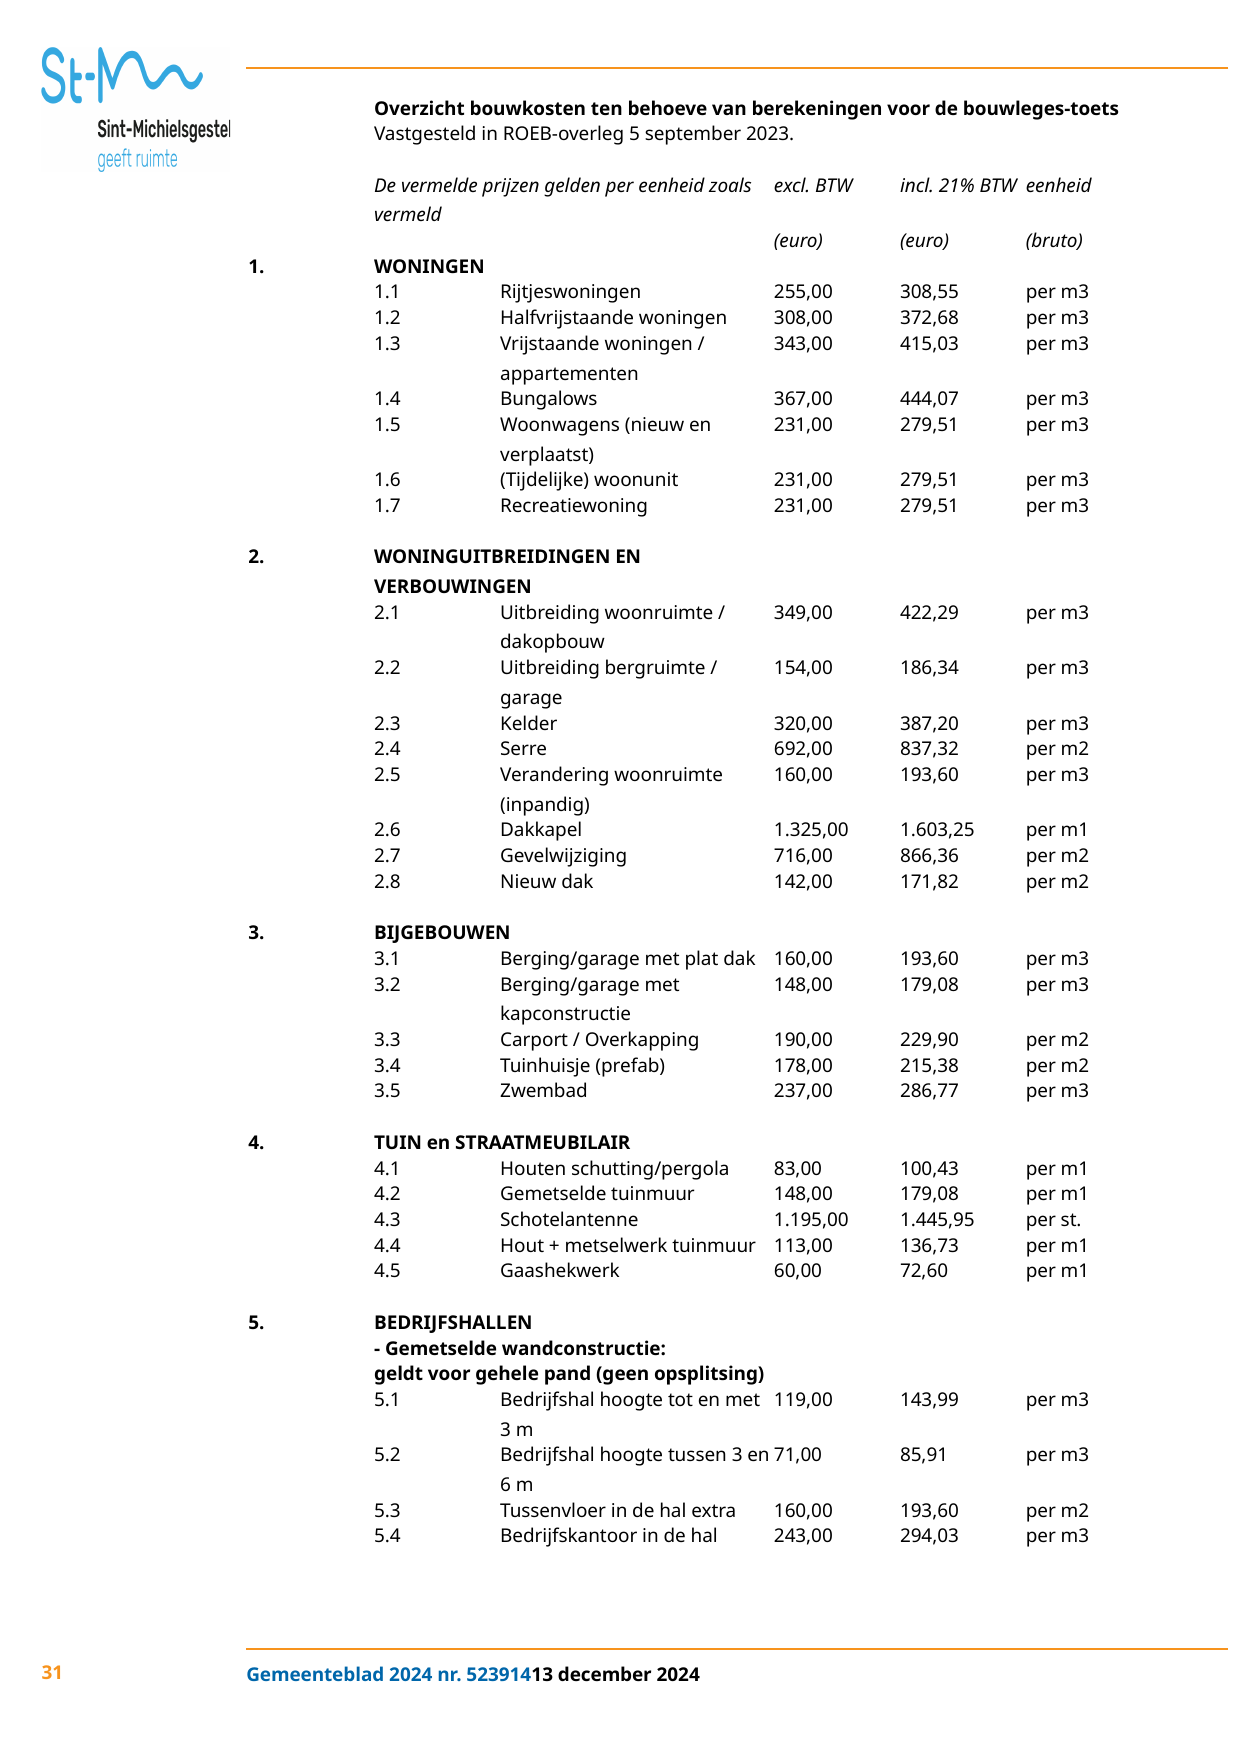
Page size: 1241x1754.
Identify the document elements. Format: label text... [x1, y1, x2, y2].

table_cell 716,00 [774, 842, 900, 868]
table_cell Carport / Overkapping [500, 1026, 774, 1052]
table_cell per m3 [1026, 1523, 1152, 1548]
table_cell [248, 1078, 374, 1103]
table_cell 349,00 [774, 599, 900, 654]
table_cell per m2 [1026, 868, 1152, 894]
table_cell [500, 1549, 774, 1574]
table_cell [248, 1442, 374, 1497]
table_cell per m1 [1026, 816, 1152, 842]
table_cell [248, 1497, 374, 1523]
table_cell [900, 894, 1026, 919]
table_cell 3.2 [374, 971, 500, 1026]
table_cell Vastgesteld in ROEB-overleg 5 september 2023. [374, 121, 1152, 146]
table_cell per m2 [1026, 1026, 1152, 1052]
table_cell Nieuw dak [500, 868, 774, 894]
table_cell [1026, 518, 1152, 544]
table_cell 4. [248, 1129, 374, 1155]
table_cell 3.3 [374, 1026, 500, 1052]
table_cell 83,00 [774, 1155, 900, 1181]
table_cell per m1 [1026, 1258, 1152, 1283]
table_cell per m3 [1026, 411, 1152, 467]
table_cell per m3 [1026, 1442, 1152, 1497]
table_cell per m2 [1026, 735, 1152, 761]
table_cell Overzicht bouwkosten ten behoeve van berekeningen voor de bouwleges-toets [374, 95, 1152, 121]
table_cell 160,00 [774, 1497, 900, 1523]
table_cell 85,91 [900, 1442, 1026, 1497]
table_cell [774, 919, 900, 945]
table_cell Bedrijfskantoor in de hal [500, 1523, 774, 1548]
table_cell 3.5 [374, 1078, 500, 1103]
table_cell WONINGUITBREIDINGEN EN VERBOUWINGEN [374, 544, 774, 599]
table_cell [248, 1258, 374, 1283]
table_cell De vermelde prijzen gelden per eenheid zoals vermeld [374, 172, 774, 227]
table_cell 113,00 [774, 1232, 900, 1258]
table_cell 1.603,25 [900, 816, 1026, 842]
table_cell [248, 1523, 374, 1548]
table_cell [900, 1129, 1026, 1155]
table_cell per m3 [1026, 761, 1152, 816]
table_cell 178,00 [774, 1052, 900, 1078]
table_cell 1.6 [374, 467, 500, 492]
table_cell [1026, 1574, 1152, 1600]
table_cell [374, 1574, 774, 1600]
table_cell [1026, 544, 1152, 599]
table_cell Bedrijfshal hoogte tot en met 3 m [500, 1386, 774, 1442]
table_cell 231,00 [774, 492, 900, 518]
table_cell 444,07 [900, 386, 1026, 411]
table_cell [374, 1103, 500, 1129]
table_cell 837,32 [900, 735, 1026, 761]
table_cell per m2 [1026, 1052, 1152, 1078]
table_cell per st. [1026, 1206, 1152, 1232]
table_cell [248, 971, 374, 1026]
table_cell [248, 1103, 374, 1129]
table_cell [248, 1361, 374, 1386]
table_cell [900, 544, 1026, 599]
table_cell [1026, 1129, 1152, 1155]
table_cell [248, 1232, 374, 1258]
table_cell 193,60 [900, 1497, 1026, 1523]
table_cell [500, 518, 774, 544]
table_cell [248, 735, 374, 761]
table_cell per m2 [1026, 1497, 1152, 1523]
table_cell 1.3 [374, 330, 500, 386]
table_cell per m3 [1026, 279, 1152, 304]
table_cell 415,03 [900, 330, 1026, 386]
table_cell [248, 761, 374, 816]
table_cell Bedrijfshal hoogte tussen 3 en 6 m [500, 1442, 774, 1497]
table_cell 171,82 [900, 868, 1026, 894]
table_cell [248, 1574, 374, 1600]
table_cell [500, 1284, 774, 1309]
table_cell 71,00 [774, 1442, 900, 1497]
table_cell [900, 253, 1026, 279]
table_cell 186,34 [900, 654, 1026, 710]
table_cell per m3 [1026, 945, 1152, 971]
table_cell 422,29 [900, 599, 1026, 654]
table_cell [774, 1284, 900, 1309]
table_cell (bruto) [1026, 227, 1152, 253]
table_cell 237,00 [774, 1078, 900, 1103]
table_cell [248, 386, 374, 411]
table_cell Schotelantenne [500, 1206, 774, 1232]
table_cell - Gemetselde wandconstructie: [374, 1335, 774, 1361]
table_cell per m3 [1026, 386, 1152, 411]
table_cell 243,00 [774, 1523, 900, 1548]
table_cell (euro) [900, 227, 1026, 253]
table_cell [248, 868, 374, 894]
table_cell WONINGEN [374, 253, 774, 279]
table_cell [774, 253, 900, 279]
table_cell Recreatiewoning [500, 492, 774, 518]
table_cell 2.8 [374, 868, 500, 894]
table_cell 2.1 [374, 599, 500, 654]
table_cell per m3 [1026, 492, 1152, 518]
table_cell eenheid [1026, 172, 1152, 227]
table_cell [774, 1549, 900, 1574]
table_cell 229,90 [900, 1026, 1026, 1052]
table_cell Gemetselde tuinmuur [500, 1181, 774, 1206]
table_cell [1026, 1309, 1152, 1335]
table_cell 387,20 [900, 710, 1026, 735]
table_cell 367,00 [774, 386, 900, 411]
table_cell per m3 [1026, 305, 1152, 330]
table_cell [248, 816, 374, 842]
table_cell Vrijstaande woningen / appartementen [500, 330, 774, 386]
table_cell 1.325,00 [774, 816, 900, 842]
table_cell 154,00 [774, 654, 900, 710]
table_cell 179,08 [900, 971, 1026, 1026]
table_cell 279,51 [900, 492, 1026, 518]
table_cell [900, 1103, 1026, 1129]
table_cell [1026, 894, 1152, 919]
table_cell 193,60 [900, 945, 1026, 971]
table_cell Bungalows [500, 386, 774, 411]
table_cell TUIN en STRAATMEUBILAIR [374, 1129, 774, 1155]
table_cell 2. [248, 544, 374, 599]
table_cell 1.5 [374, 411, 500, 467]
table_cell [774, 1361, 900, 1386]
table_cell [248, 1206, 374, 1232]
table_cell [1026, 919, 1152, 945]
table_cell [248, 227, 374, 253]
table_cell [1026, 1549, 1152, 1574]
table_cell 1.7 [374, 492, 500, 518]
table_cell [374, 1549, 500, 1574]
table_cell (Tijdelijke) woonunit [500, 467, 774, 492]
table_cell [248, 1549, 374, 1574]
table_cell 5. [248, 1309, 374, 1335]
table_cell 4.1 [374, 1155, 500, 1181]
table_cell [1026, 1103, 1152, 1129]
table_cell [248, 1284, 374, 1309]
table_cell 160,00 [774, 761, 900, 816]
table_cell per m2 [1026, 842, 1152, 868]
table_cell [900, 146, 1026, 172]
table_cell [374, 518, 500, 544]
table_cell [248, 330, 374, 386]
table_cell 1.4 [374, 386, 500, 411]
table_cell [248, 518, 374, 544]
table_cell 294,03 [900, 1523, 1026, 1548]
table_cell [1026, 1361, 1152, 1386]
table_cell [900, 1335, 1026, 1361]
table_cell [248, 1052, 374, 1078]
table_cell [1026, 1335, 1152, 1361]
picture [41, 47, 231, 172]
table_cell [248, 945, 374, 971]
table_cell 5.1 [374, 1386, 500, 1442]
table_cell 4.3 [374, 1206, 500, 1232]
table_cell [1026, 146, 1152, 172]
table_cell Tuinhuisje (prefab) [500, 1052, 774, 1078]
table_cell [774, 1335, 900, 1361]
table_cell [774, 1574, 900, 1600]
table_cell [374, 894, 500, 919]
table_cell per m3 [1026, 330, 1152, 386]
table_cell [248, 894, 374, 919]
table_cell [774, 1309, 900, 1335]
table_cell 320,00 [774, 710, 900, 735]
table_cell 2.3 [374, 710, 500, 735]
table_cell [248, 467, 374, 492]
table_cell 3.4 [374, 1052, 500, 1078]
table_cell 148,00 [774, 971, 900, 1026]
table_cell [248, 146, 374, 172]
table_cell [248, 305, 374, 330]
table_cell 193,60 [900, 761, 1026, 816]
table_cell Uitbreiding woonruimte / dakopbouw [500, 599, 774, 654]
table_cell Gaashekwerk [500, 1258, 774, 1283]
table_cell [900, 919, 1026, 945]
table_cell [248, 172, 374, 227]
table_cell per m3 [1026, 467, 1152, 492]
table_cell (euro) [774, 227, 900, 253]
table_cell 179,08 [900, 1181, 1026, 1206]
table_cell 1.445,95 [900, 1206, 1026, 1232]
table_cell [774, 544, 900, 599]
table_cell Woonwagens (nieuw en verplaatst) [500, 411, 774, 467]
table_cell Verandering woonruimte (inpandig) [500, 761, 774, 816]
table_cell per m3 [1026, 1078, 1152, 1103]
table_cell 5.4 [374, 1523, 500, 1548]
table_cell [248, 411, 374, 467]
table_cell [900, 1309, 1026, 1335]
table_cell [500, 227, 774, 253]
table_cell [248, 492, 374, 518]
table_cell 286,77 [900, 1078, 1026, 1103]
table_cell [774, 1103, 900, 1129]
table_cell 4.5 [374, 1258, 500, 1283]
table_cell BIJGEBOUWEN [374, 919, 774, 945]
table_cell Halfvrijstaande woningen [500, 305, 774, 330]
table_cell 2.5 [374, 761, 500, 816]
table_cell [1026, 253, 1152, 279]
table_cell 143,99 [900, 1386, 1026, 1442]
table_cell [774, 518, 900, 544]
table_cell [248, 1026, 374, 1052]
table_cell 4.2 [374, 1181, 500, 1206]
table_cell per m1 [1026, 1232, 1152, 1258]
table_cell 279,51 [900, 467, 1026, 492]
table_cell [374, 146, 500, 172]
table_cell 60,00 [774, 1258, 900, 1283]
table_cell Houten schutting/pergola [500, 1155, 774, 1181]
table_cell 231,00 [774, 467, 900, 492]
table_cell [374, 1284, 500, 1309]
table_cell Tussenvloer in de hal extra [500, 1497, 774, 1523]
table_cell per m3 [1026, 654, 1152, 710]
table_cell 372,68 [900, 305, 1026, 330]
table_cell Uitbreiding bergruimte / garage [500, 654, 774, 710]
table_cell Berging/garage met kapconstructie [500, 971, 774, 1026]
table_cell Kelder [500, 710, 774, 735]
table_cell [374, 227, 500, 253]
table_cell [500, 1103, 774, 1129]
table_cell 5.3 [374, 1497, 500, 1523]
table_cell [774, 1129, 900, 1155]
table_cell [900, 1361, 1026, 1386]
table_cell 1.2 [374, 305, 500, 330]
table_cell geldt voor gehele pand (geen opsplitsing) [374, 1361, 774, 1386]
table_cell 866,36 [900, 842, 1026, 868]
table_cell Zwembad [500, 1078, 774, 1103]
table_cell 72,60 [900, 1258, 1026, 1283]
table_cell 308,55 [900, 279, 1026, 304]
table_cell [248, 654, 374, 710]
table_cell 4.4 [374, 1232, 500, 1258]
table_cell [248, 710, 374, 735]
table_cell Serre [500, 735, 774, 761]
table_cell [500, 146, 774, 172]
table_cell incl. 21% BTW [900, 172, 1026, 227]
table_cell 190,00 [774, 1026, 900, 1052]
table_cell 119,00 [774, 1386, 900, 1442]
table_cell 1.1 [374, 279, 500, 304]
table_cell 279,51 [900, 411, 1026, 467]
table_cell [248, 95, 374, 121]
table_cell [1026, 1284, 1152, 1309]
table_cell 2.6 [374, 816, 500, 842]
table_cell 2.4 [374, 735, 500, 761]
table_cell per m3 [1026, 971, 1152, 1026]
table_cell [248, 1335, 374, 1361]
table_cell [248, 599, 374, 654]
table_cell Hout + metselwerk tuinmuur [500, 1232, 774, 1258]
table_cell 692,00 [774, 735, 900, 761]
table_cell per m3 [1026, 599, 1152, 654]
table_cell 1.195,00 [774, 1206, 900, 1232]
table_cell 2.2 [374, 654, 500, 710]
table_cell [900, 518, 1026, 544]
table_cell [900, 1284, 1026, 1309]
table_cell 255,00 [774, 279, 900, 304]
table_cell [248, 842, 374, 868]
table_cell per m3 [1026, 710, 1152, 735]
table_cell 100,43 [900, 1155, 1026, 1181]
table_cell 308,00 [774, 305, 900, 330]
table_cell [248, 1155, 374, 1181]
table_cell 2.7 [374, 842, 500, 868]
table_cell 231,00 [774, 411, 900, 467]
table_cell [900, 1574, 1026, 1600]
table_cell Berging/garage met plat dak [500, 945, 774, 971]
table_cell 1. [248, 253, 374, 279]
table_cell 5.2 [374, 1442, 500, 1497]
table_cell Gevelwijziging [500, 842, 774, 868]
table_cell [248, 121, 374, 146]
table_cell [248, 1181, 374, 1206]
table_cell [774, 146, 900, 172]
table_cell [900, 1549, 1026, 1574]
table_cell 215,38 [900, 1052, 1026, 1078]
table_cell 343,00 [774, 330, 900, 386]
table_cell [248, 279, 374, 304]
table_cell excl. BTW [774, 172, 900, 227]
table_cell 3.1 [374, 945, 500, 971]
table_cell 136,73 [900, 1232, 1026, 1258]
table_cell 3. [248, 919, 374, 945]
table_cell 160,00 [774, 945, 900, 971]
table_cell [248, 1386, 374, 1442]
table_cell Rijtjeswoningen [500, 279, 774, 304]
table_cell per m3 [1026, 1386, 1152, 1442]
table_cell 148,00 [774, 1181, 900, 1206]
table_cell BEDRIJFSHALLEN [374, 1309, 774, 1335]
table_cell per m1 [1026, 1181, 1152, 1206]
table_cell [774, 894, 900, 919]
table_cell 142,00 [774, 868, 900, 894]
table_cell [500, 894, 774, 919]
table_cell Dakkapel [500, 816, 774, 842]
table_cell per m1 [1026, 1155, 1152, 1181]
